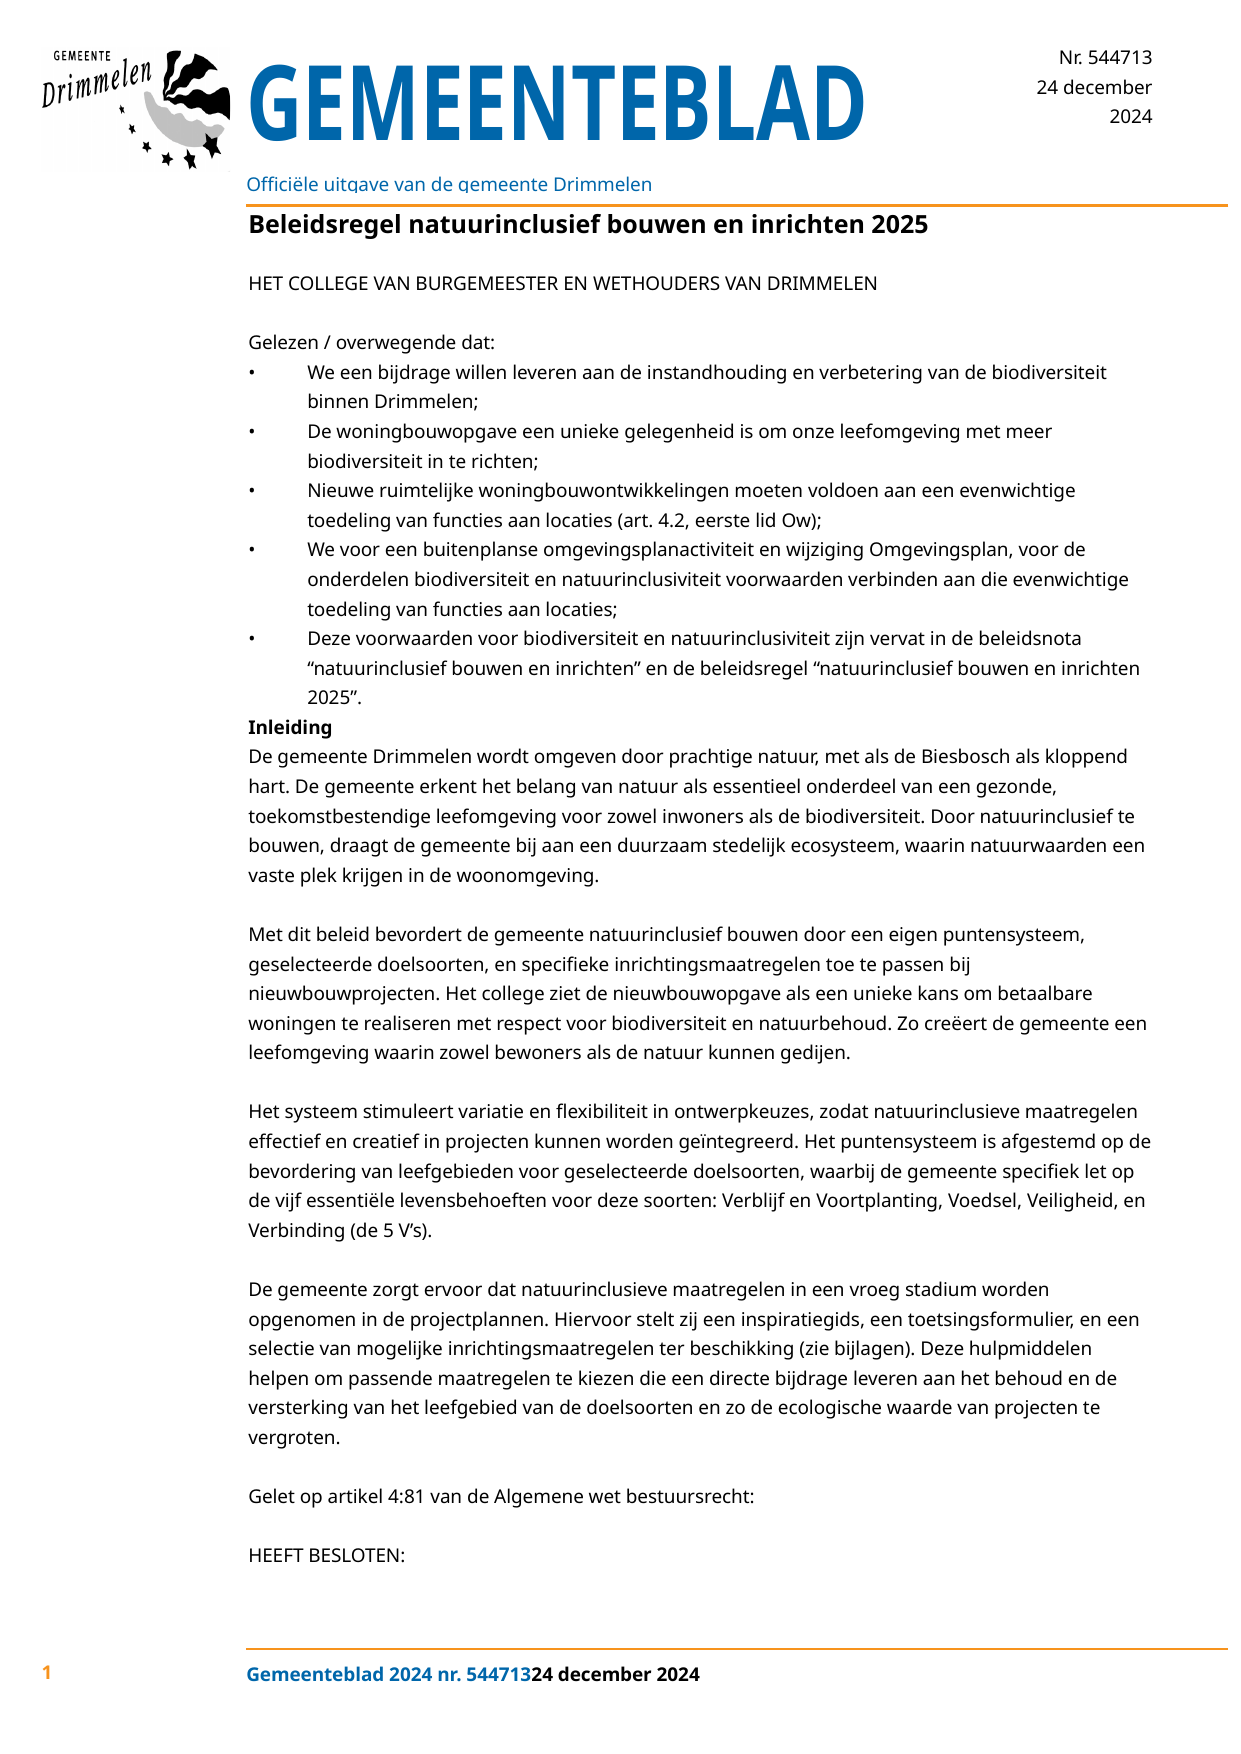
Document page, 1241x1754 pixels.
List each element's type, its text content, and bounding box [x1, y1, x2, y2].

text Het systeem stimuleert variatie en flexibiliteit in ontwerpkeuzes, zodat natuurinclusieve maatregelen effectief en creatief in projecten kunnen worden geïntegreerd. Het puntensysteem is afgestemd op de bevordering van leefgebieden voor geselecteerde doelsoorten, waarbij de gemeente specifiek let op de vijf essentiële levensbehoeften voor deze soorten: Verblijf en Voortplanting, Voedsel, Veiligheid, en Verbinding (de 5 V’s). [248, 1099, 1152, 1243]
list We voor een buitenplanse omgevingsplanactiviteit en wijziging Omgevingsplan, voor de onderdelen biodiversiteit en natuurinclusiviteit voorwaarden verbinden aan die evenwichtige toedeling van functies aan locaties; [248, 537, 1152, 621]
text Gelet op artikel 4:81 van de Algemene wet bestuursrecht: [248, 1483, 1152, 1509]
text De gemeente zorgt ervoor dat natuurinclusieve maatregelen in een vroeg stadium worden opgenomen in de projectplannen. Hiervoor stelt zij een inspiratiegids, een toetsingsformulier, en een selectie van mogelijke inrichtingsmaatregelen ter beschikking (zie bijlagen). Deze hulpmiddelen helpen om passende maatregelen te kiezen die een directe bijdrage leveren aan het behoud en de versterking van het leefgebied van de doelsoorten en zo de ecologische waarde van projecten te vergroten. [248, 1276, 1152, 1450]
text Beleidsregel natuurinclusief bouwen en inrichten 2025 [248, 207, 1152, 241]
text Inleiding [248, 714, 1152, 740]
text Met dit beleid bevordert de gemeente natuurinclusief bouwen door een eigen puntensysteem, geselecteerde doelsoorten, en specifieke inrichtingsmaatregelen toe te passen bij nieuwbouwprojecten. Het college ziet de nieuwbouwopgave als een unieke kans om betaalbare woningen te realiseren met respect voor biodiversiteit en natuurbehoud. Zo creëert de gemeente een leefomgeving waarin zowel bewoners als de natuur kunnen gedijen. [248, 921, 1152, 1065]
list We een bijdrage willen leveren aan de instandhouding en verbetering van de biodiversiteit binnen Drimmelen; [248, 359, 1152, 414]
picture [41, 47, 231, 172]
text HET COLLEGE VAN BURGEMEESTER EN WETHOUDERS VAN DRIMMELEN [248, 270, 1152, 296]
text De gemeente Drimmelen wordt omgeven door prachtige natuur, met als de Biesbosch als kloppend hart. De gemeente erkent het belang van natuur als essentieel onderdeel van een gezonde, toekomstbestendige leefomgeving voor zowel inwoners als de biodiversiteit. Door natuurinclusief te bouwen, draagt de gemeente bij aan een duurzaam stedelijk ecosysteem, waarin natuurwaarden een vaste plek krijgen in de woonomgeving. [248, 744, 1152, 888]
list Deze voorwaarden voor biodiversiteit en natuurinclusiviteit zijn vervat in de beleidsnota “natuurinclusief bouwen en inrichten” en de beleidsregel “natuurinclusief bouwen en inrichten 2025”. [248, 625, 1152, 710]
text HEEFT BESLOTEN: [248, 1542, 1152, 1568]
list Nieuwe ruimtelijke woningbouwontwikkelingen moeten voldoen aan een evenwichtige toedeling van functies aan locaties (art. 4.2, eerste lid Ow); [248, 477, 1152, 533]
text Gelezen / overwegende dat: [248, 329, 1152, 355]
list De woningbouwopgave een unieke gelegenheid is om onze leefomgeving met meer biodiversiteit in te richten; [248, 418, 1152, 473]
